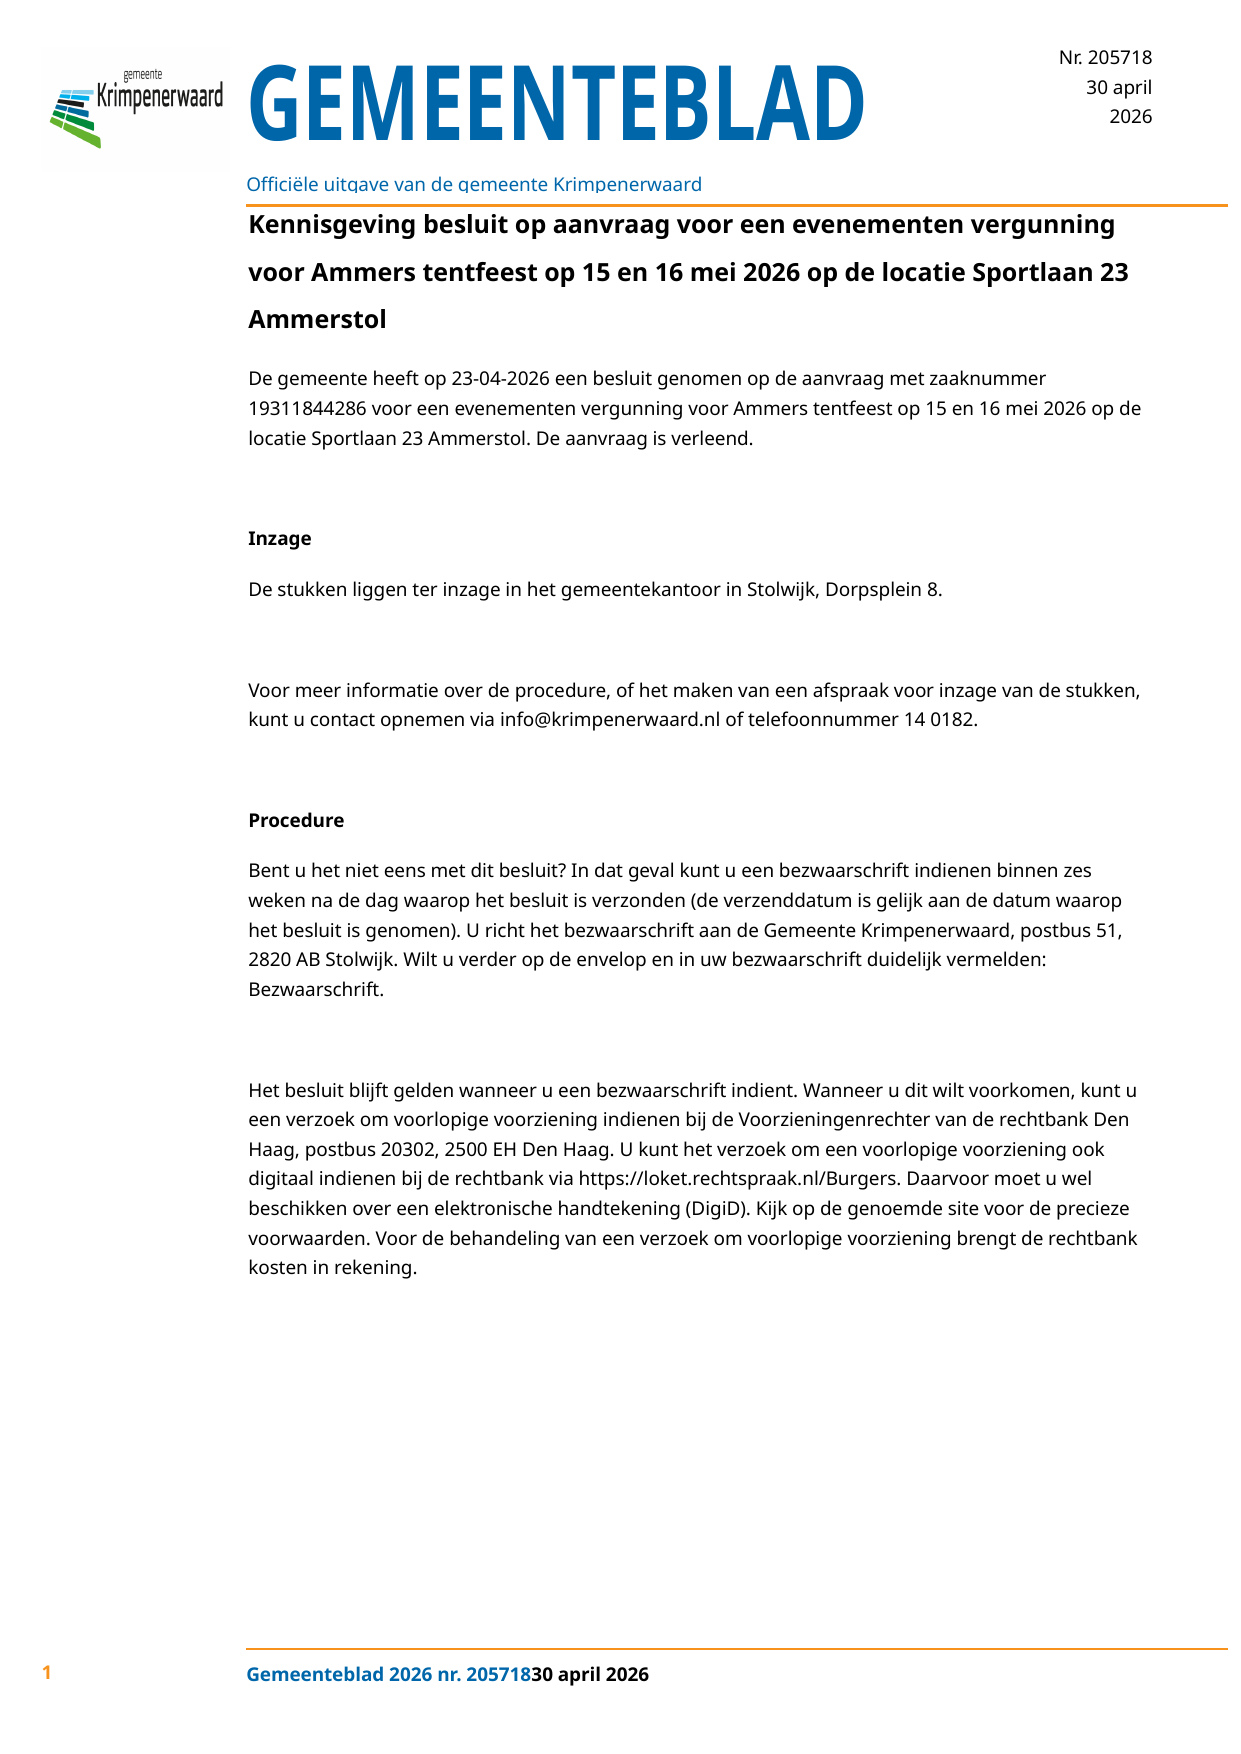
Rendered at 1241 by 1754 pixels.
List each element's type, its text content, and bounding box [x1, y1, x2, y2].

text De gemeente heeft op 23-04-2026 een besluit genomen op de aanvraag met zaaknummer 19311844286 voor een evenementen vergunning voor Ammers tentfeest op 15 en 16 mei 2026 op de locatie Sportlaan 23 Ammerstol. De aanvraag is verleend. [248, 366, 1152, 450]
picture [41, 47, 231, 172]
text De stukken liggen ter inzage in het gemeentekantoor in Stolwijk, Dorpsplein 8. [248, 576, 1152, 602]
text Procedure [248, 807, 1152, 833]
text Het besluit blijft gelden wanneer u een bezwaarschrift indient. Wanneer u dit wilt voorkomen, kunt u een verzoek om voorlopige voorziening indienen bij de Voorzieningenrechter van de rechtbank Den Haag, postbus 20302, 2500 EH Den Haag. U kunt het verzoek om een voorlopige voorziening ook digitaal indienen bij de rechtbank via https://loket.rechtspraak.nl/Burgers. Daarvoor moet u wel beschikken over een elektronische handtekening (DigiD). Kijk op de genoemde site voor de precieze voorwaarden. Voor de behandeling van een verzoek om voorlopige voorziening brengt de rechtbank kosten in rekening. [248, 1077, 1152, 1280]
text Voor meer informatie over de procedure, of het maken van een afspraak voor inzage van de stukken, kunt u contact opnemen via info@krimpenerwaard.nl of telefoonnummer 14 0182. [248, 677, 1152, 732]
text Kennisgeving besluit op aanvraag voor een evenementen vergunning voor Ammers tentfeest op 15 en 16 mei 2026 op de locatie Sportlaan 23 Ammerstol [248, 207, 1152, 336]
text Inzage [248, 526, 1152, 551]
text Bent u het niet eens met dit besluit? In dat geval kunt u een bezwaarschrift indienen binnen zes weken na de dag waarop het besluit is verzonden (de verzenddatum is gelijk aan de datum waarop het besluit is genomen). U richt het bezwaarschrift aan de Gemeente Krimpenerwaard, postbus 51, 2820 AB Stolwijk. Wilt u verder op de envelop en in uw bezwaarschrift duidelijk vermelden: Bezwaarschrift. [248, 858, 1152, 1002]
